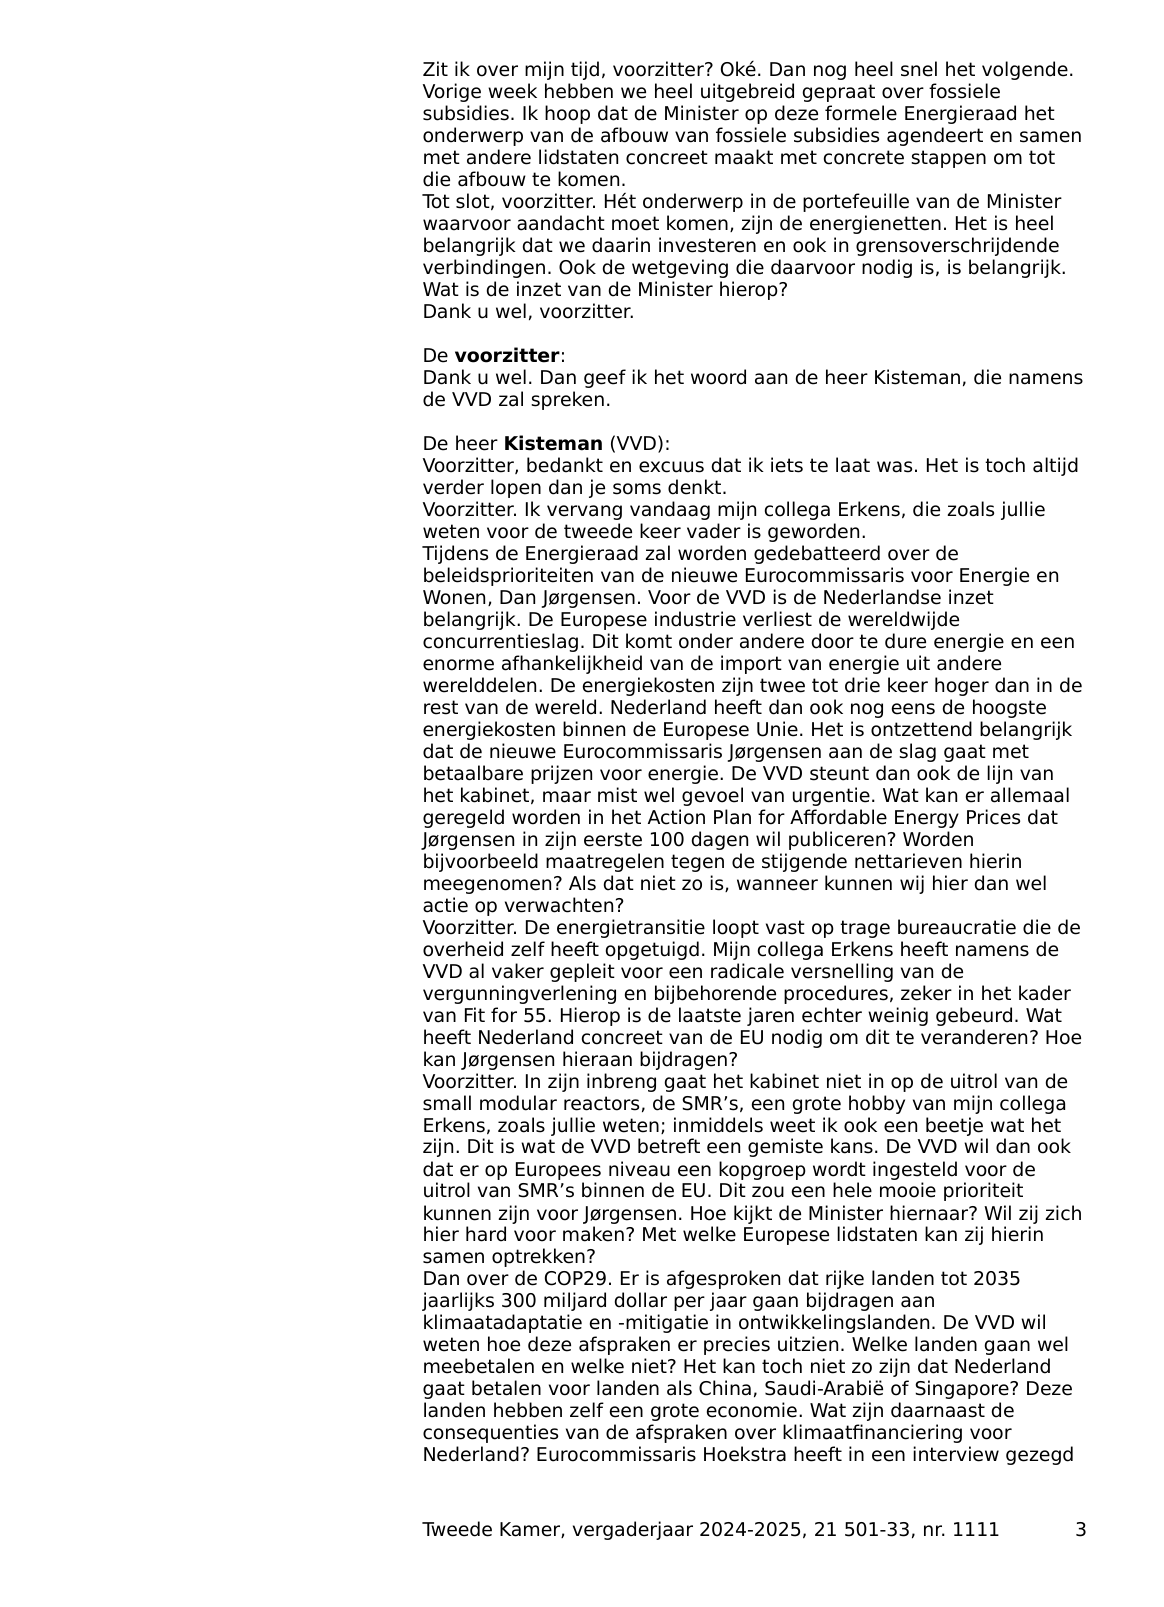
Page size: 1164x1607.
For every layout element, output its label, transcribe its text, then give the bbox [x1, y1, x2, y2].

text Tot slot, voorzitter. Hét onderwerp in de portefeuille van de Minister waarvoor aandacht moet komen, zijn de energienetten. Het is heel belangrijk dat we daarin investeren en ook in grensoverschrijdende verbindingen. Ook de wetgeving die daarvoor nodig is, is belangrijk. Wat is de inzet van de Minister hierop? [422, 191, 1087, 301]
text Dan over de COP29. Er is afgesproken dat rijke landen tot 2035 jaarlijks 300 miljard dollar per jaar gaan bijdragen aan klimaatadaptatie en -mitigatie in ontwikkelingslanden. De VVD wil weten hoe deze afspraken er precies uitzien. Welke landen gaan wel meebetalen en welke niet? Het kan toch niet zo zijn dat Nederland gaat betalen voor landen als China, Saudi-Arabië of Singapore? Deze landen hebben zelf een grote economie. Wat zijn daarnaast de consequenties van de afspraken over klimaatfinanciering voor Nederland? Eurocommissaris Hoekstra heeft in een interview gezegd [422, 1268, 1087, 1466]
text Dank u wel, voorzitter. [422, 301, 1087, 323]
text Zit ik over mijn tijd, voorzitter? Oké. Dan nog heel snel het volgende. Vorige week hebben we heel uitgebreid gepraat over fossiele subsidies. Ik hoop dat de Minister op deze formele Energieraad het onderwerp van de afbouw van fossiele subsidies agendeert en samen met andere lidstaten concreet maakt met concrete stappen om tot die afbouw te komen. [422, 59, 1087, 191]
text De heer Kisteman (VVD): [422, 433, 1087, 455]
text Dank u wel. Dan geef ik het woord aan de heer Kisteman, die namens de VVD zal spreken. [422, 367, 1087, 411]
text Voorzitter, bedankt en excuus dat ik iets te laat was. Het is toch altijd verder lopen dan je soms denkt. [422, 455, 1087, 499]
text Voorzitter. De energietransitie loopt vast op trage bureaucratie die de overheid zelf heeft opgetuigd. Mijn collega Erkens heeft namens de VVD al vaker gepleit voor een radicale versnelling van de vergunningverlening en bijbehorende procedures, zeker in het kader van Fit for 55. Hierop is de laatste jaren echter weinig gebeurd. Wat heeft Nederland concreet van de EU nodig om dit te veranderen? Hoe kan Jørgensen hieraan bijdragen? [422, 917, 1087, 1071]
text Tijdens de Energieraad zal worden gedebatteerd over de beleidsprioriteiten van de nieuwe Eurocommissaris voor Energie en Wonen, Dan Jørgensen. Voor de VVD is de Nederlandse inzet belangrijk. De Europese industrie verliest de wereldwijde concurrentieslag. Dit komt onder andere door te dure energie en een enorme afhankelijkheid van de import van energie uit andere werelddelen. De energiekosten zijn twee tot drie keer hoger dan in de rest van de wereld. Nederland heeft dan ook nog eens de hoogste energiekosten binnen de Europese Unie. Het is ontzettend belangrijk dat de nieuwe Eurocommissaris Jørgensen aan de slag gaat met betaalbare prijzen voor energie. De VVD steunt dan ook de lijn van het kabinet, maar mist wel gevoel van urgentie. Wat kan er allemaal geregeld worden in het Action Plan for Affordable Energy Prices dat Jørgensen in zijn eerste 100 dagen wil publiceren? Worden bijvoorbeeld maatregelen tegen de stijgende nettarieven hierin meegenomen? Als dat niet zo is, wanneer kunnen wij hier dan wel actie op verwachten? [422, 543, 1087, 917]
text Voorzitter. In zijn inbreng gaat het kabinet niet in op de uitrol van de small modular reactors, de SMR’s, een grote hobby van mijn collega Erkens, zoals jullie weten; inmiddels weet ik ook een beetje wat het zijn. Dit is wat de VVD betreft een gemiste kans. De VVD wil dan ook dat er op Europees niveau een kopgroep wordt ingesteld voor de uitrol van SMR’s binnen de EU. Dit zou een hele mooie prioriteit kunnen zijn voor Jørgensen. Hoe kijkt de Minister hiernaar? Wil zij zich hier hard voor maken? Met welke Europese lidstaten kan zij hierin samen optrekken? [422, 1071, 1087, 1268]
text De voorzitter: [422, 345, 1087, 367]
text Voorzitter. Ik vervang vandaag mijn collega Erkens, die zoals jullie weten voor de tweede keer vader is geworden. [422, 499, 1087, 543]
